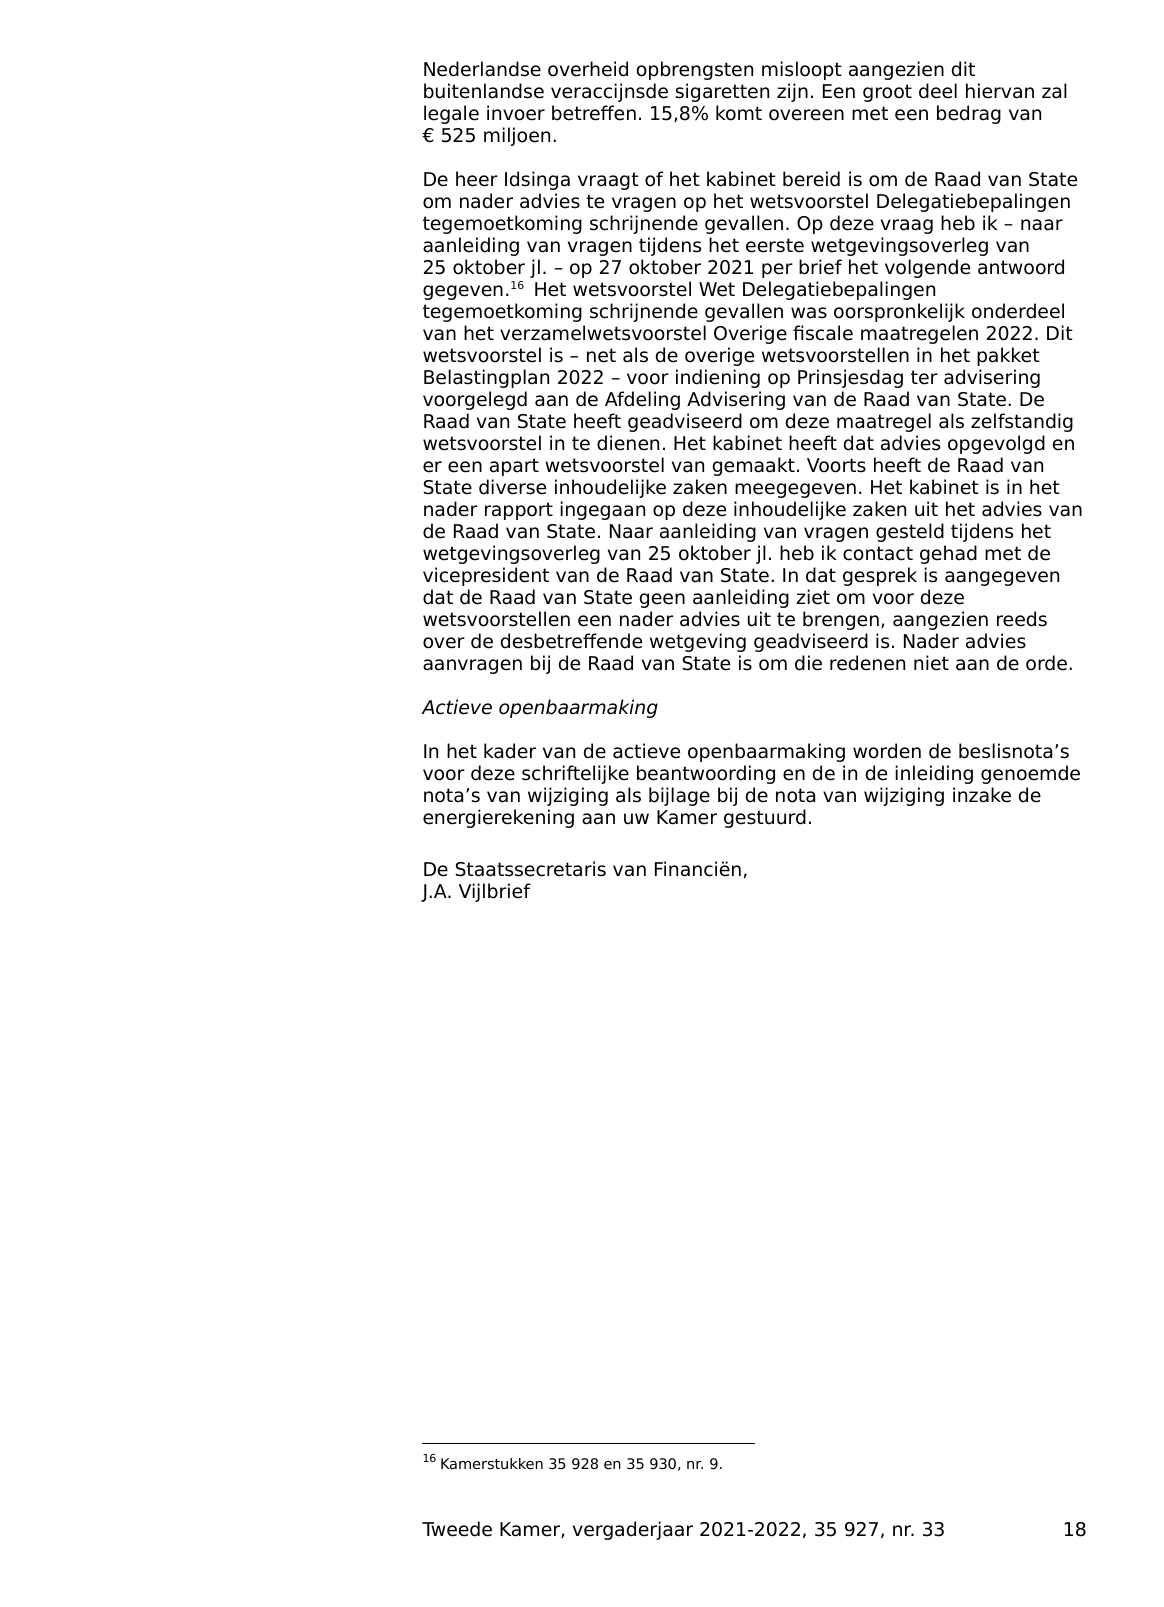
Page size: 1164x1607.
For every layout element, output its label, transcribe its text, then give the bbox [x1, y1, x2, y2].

text De heer Idsinga vraagt of het kabinet bereid is om de Raad van State om nader advies te vragen op het wetsvoorstel Delegatiebepalingen tegemoetkoming schrijnende gevallen. Op deze vraag heb ik – naar aanleiding van vragen tijdens het eerste wetgevingsoverleg van 25 oktober jl. – op 27 oktober 2021 per brief het volgende antwoord gegeven. Het wetsvoorstel Wet Delegatiebepalingen tegemoetkoming schrijnende gevallen was oorspronkelijk onderdeel van het verzamelwetsvoorstel Overige fiscale maatregelen 2022. Dit wetsvoorstel is – net als de overige wetsvoorstellen in het pakket Belastingplan 2022 – voor indiening op Prinsjesdag ter advisering voorgelegd aan de Afdeling Advisering van de Raad van State. De Raad van State heeft geadviseerd om deze maatregel als zelfstandig wetsvoorstel in te dienen. Het kabinet heeft dat advies opgevolgd en er een apart wetsvoorstel van gemaakt. Voorts heeft de Raad van State diverse inhoudelijke zaken meegegeven. Het kabinet is in het nader rapport ingegaan op deze inhoudelijke zaken uit het advies van de Raad van State. Naar aanleiding van vragen gesteld tijdens het wetgevingsoverleg van 25 oktober jl. heb ik contact gehad met de vicepresident van de Raad van State. In dat gesprek is aangegeven dat de Raad van State geen aanleiding ziet om voor deze wetsvoorstellen een nader advies uit te brengen, aangezien reeds over de desbetreffende wetgeving geadviseerd is. Nader advies aanvragen bij de Raad van State is om die redenen niet aan de orde. [422, 169, 1087, 675]
text Kamerstukken 35 928 en 35 930, nr. 9. [422, 1452, 1087, 1474]
text Nederlandse overheid opbrengsten misloopt aangezien dit buitenlandse veraccijnsde sigaretten zijn. Een groot deel hiervan zal legale invoer betreffen. 15,8% komt overeen met een bedrag van € 525 miljoen. [422, 59, 1087, 147]
text De Staatssecretaris van Financiën, J.A. Vijlbrief [422, 859, 1087, 903]
subtitle Actieve openbaarmaking [422, 697, 1087, 719]
text In het kader van de actieve openbaarmaking worden de beslisnota’s voor deze schriftelijke beantwoording en de in de inleiding genoemde nota’s van wijziging als bijlage bij de nota van wijziging inzake de energierekening aan uw Kamer gestuurd. [422, 741, 1087, 829]
